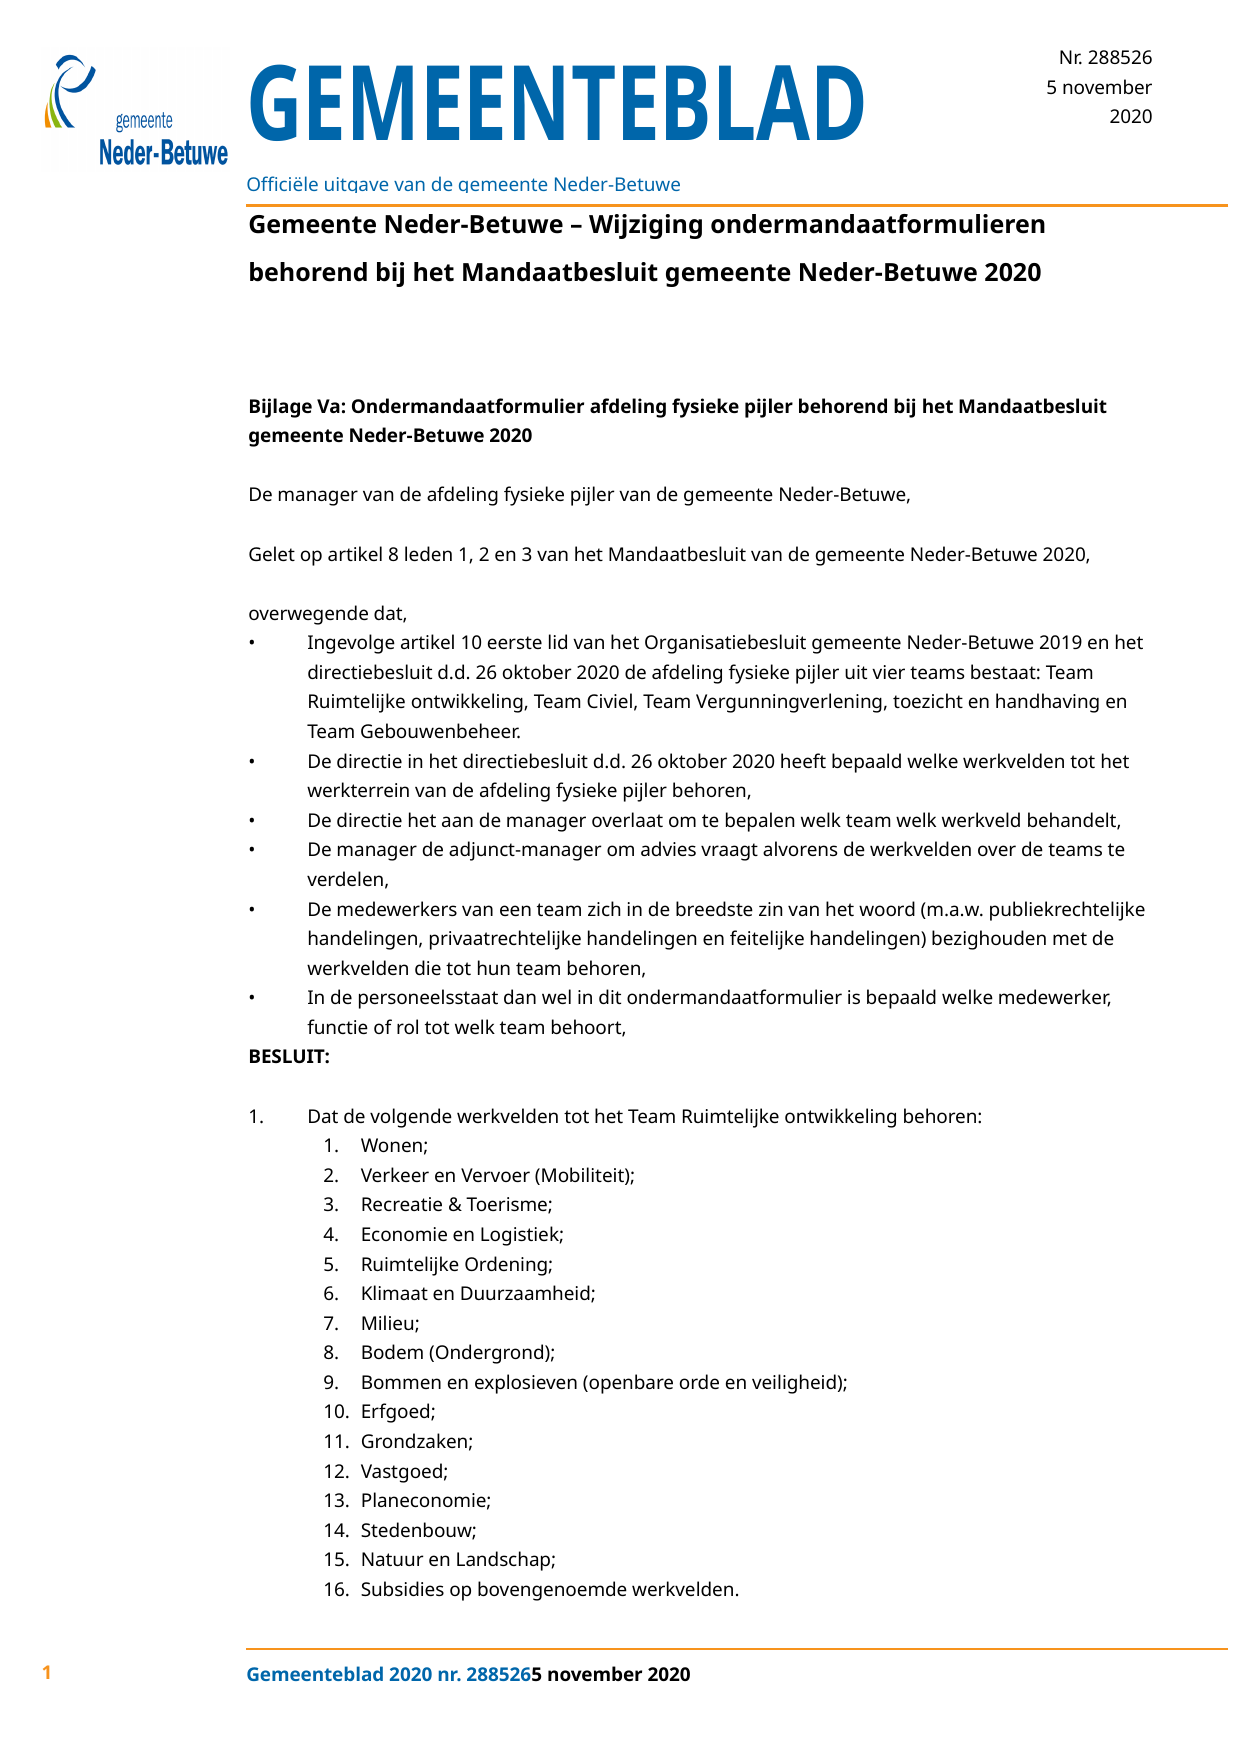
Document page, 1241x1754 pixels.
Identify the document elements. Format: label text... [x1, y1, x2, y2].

list Klimaat en Duurzaamheid; [323, 1280, 1152, 1306]
list Milieu; [323, 1310, 1152, 1336]
list De directie in het directiebesluit d.d. 26 oktober 2020 heeft bepaald welke werkvelden tot het werkterrein van de afdeling fysieke pijler behoren, [248, 748, 1152, 803]
list Vastgoed; [323, 1458, 1152, 1484]
list Dat de volgende werkvelden tot het Team Ruimtelijke ontwikkeling behoren: [248, 1103, 1152, 1129]
list Ingevolge artikel 10 eerste lid van het Organisatiebesluit gemeente Neder-Betuwe 2019 en het directiebesluit d.d. 26 oktober 2020 de afdeling fysieke pijler uit vier teams bestaat: Team Ruimtelijke ontwikkeling, Team Civiel, Team Vergunningverlening, toezicht en handhaving en Team Gebouwenbeheer. [248, 629, 1152, 744]
list Wonen; [323, 1132, 1152, 1158]
list Bommen en explosieven (openbare orde en veiligheid); [323, 1369, 1152, 1395]
list Verkeer en Vervoer (Mobiliteit); [323, 1162, 1152, 1188]
list Ruimtelijke Ordening; [323, 1251, 1152, 1277]
list In de personeelsstaat dan wel in dit ondermandaatformulier is bepaald welke medewerker, functie of rol tot welk team behoort, [248, 984, 1152, 1040]
list Subsidies op bovengenoemde werkvelden. [323, 1576, 1152, 1602]
text Gelet op artikel 8 leden 1, 2 en 3 van het Mandaatbesluit van de gemeente Neder-Betuwe 2020, [248, 541, 1152, 567]
text Gemeente Neder-Betuwe – Wijziging ondermandaatformulieren behorend bij het Mandaatbesluit gemeente Neder-Betuwe 2020 [248, 207, 1152, 288]
text BESLUIT: [248, 1044, 1152, 1069]
list De medewerkers van een team zich in de breedste zin van het woord (m.a.w. publiekrechtelijke handelingen, privaatrechtelijke handelingen en feitelijke handelingen) bezighouden met de werkvelden die tot hun team behoren, [248, 896, 1152, 981]
list Bodem (Ondergrond); [323, 1339, 1152, 1365]
list Grondzaken; [323, 1428, 1152, 1454]
list Stedenbouw; [323, 1517, 1152, 1543]
text Bijlage Va: Ondermandaatformulier afdeling fysieke pijler behorend bij het Mandaatbesluit gemeente Neder-Betuwe 2020 [248, 393, 1152, 448]
list Erfgoed; [323, 1399, 1152, 1424]
list De manager de adjunct-manager om advies vraagt alvorens de werkvelden over de teams te verdelen, [248, 837, 1152, 892]
text De manager van de afdeling fysieke pijler van de gemeente Neder-Betuwe, [248, 482, 1152, 507]
list Recreatie & Toerisme; [323, 1192, 1152, 1217]
list Economie en Logistiek; [323, 1221, 1152, 1247]
text overwegende dat, [248, 600, 1152, 626]
list De directie het aan de manager overlaat om te bepalen welk team welk werkveld behandelt, [248, 807, 1152, 833]
picture [41, 47, 231, 172]
list Natuur en Landschap; [323, 1547, 1152, 1572]
list Planeconomie; [323, 1487, 1152, 1513]
